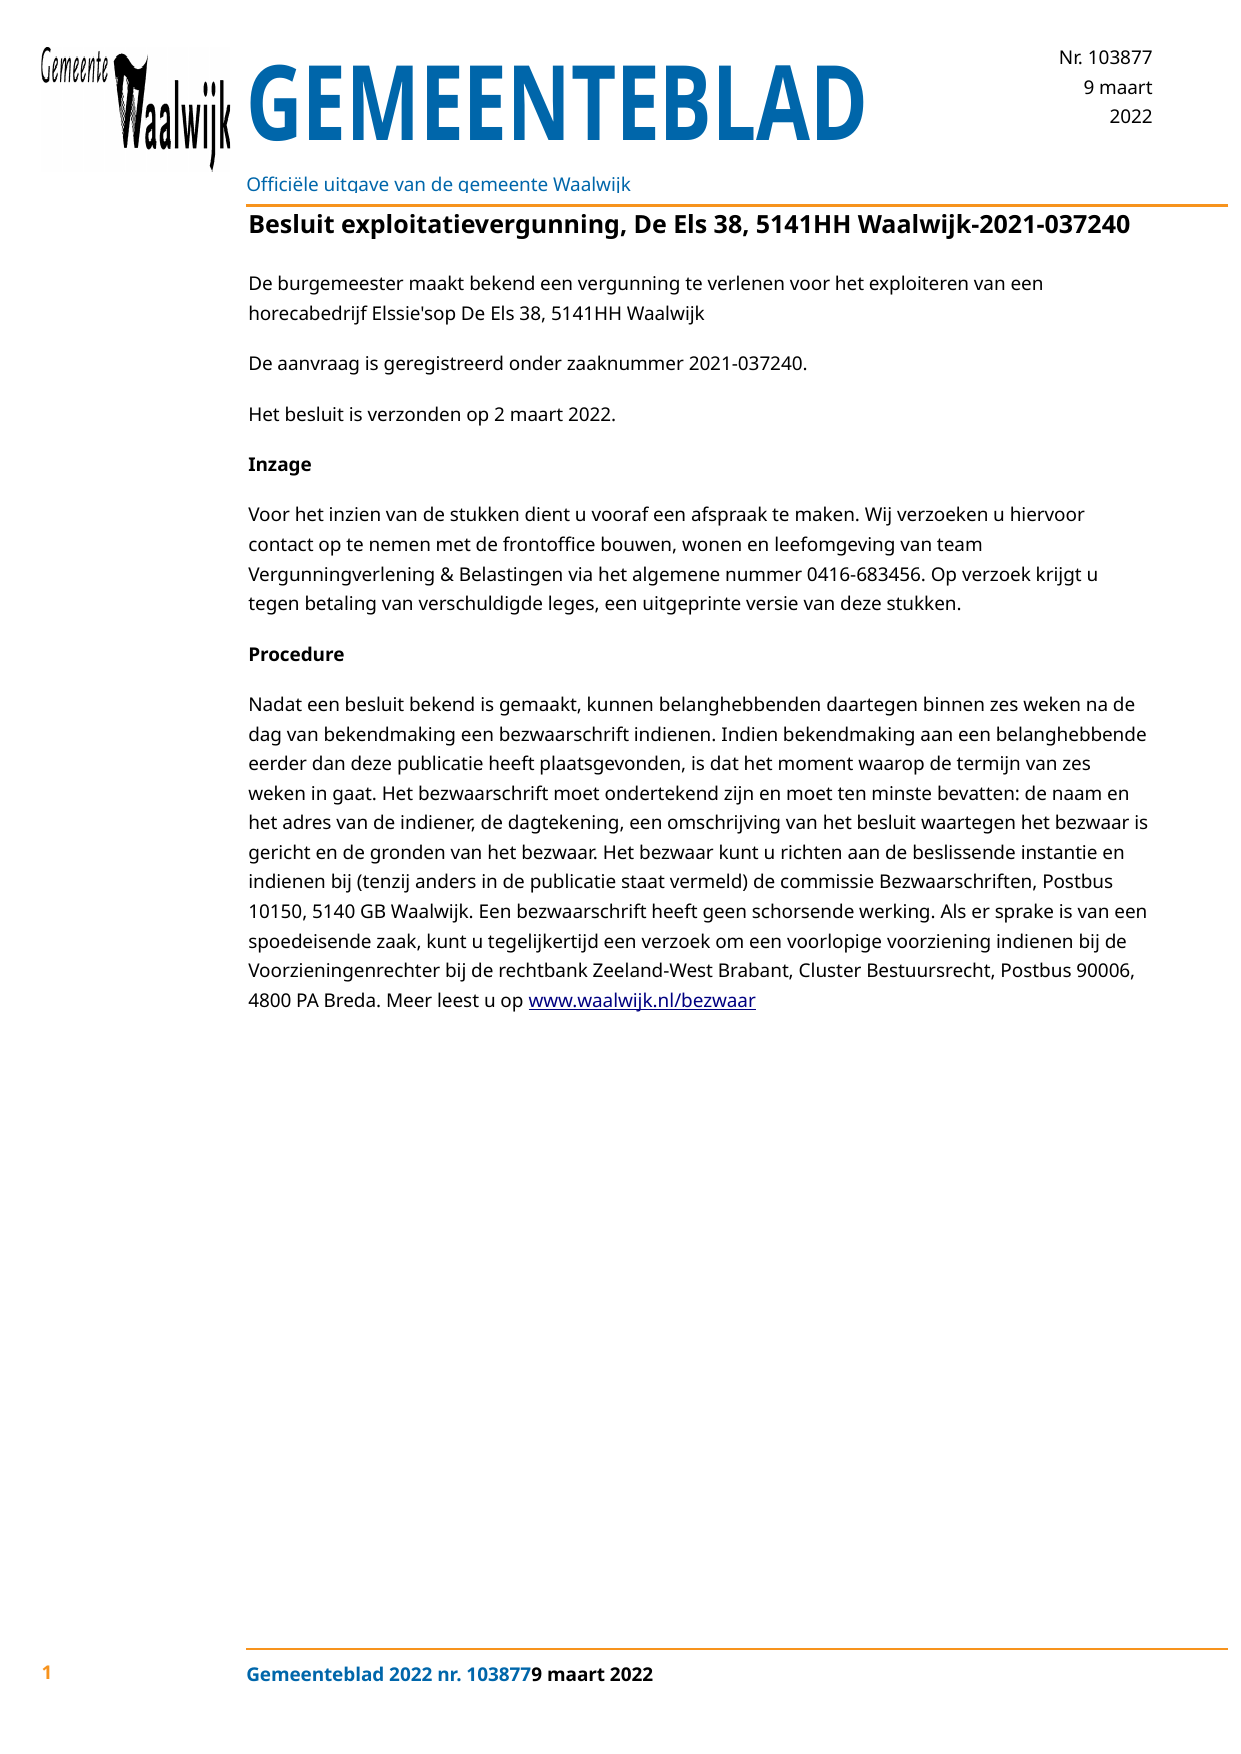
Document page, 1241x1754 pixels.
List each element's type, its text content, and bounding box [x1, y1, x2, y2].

text Besluit exploitatievergunning, De Els 38, 5141HH Waalwijk-2021-037240 [248, 207, 1152, 241]
text Inzage [248, 451, 1152, 477]
text Voor het inzien van de stukken dient u vooraf een afspraak te maken. Wij verzoeken u hiervoor contact op te nemen met de frontoffice bouwen, wonen en leefomgeving van team Vergunningverlening & Belastingen via het algemene nummer 0416-683456. Op verzoek krijgt u tegen betaling van verschuldigde leges, een uitgeprinte versie van deze stukken. [248, 502, 1152, 616]
picture [41, 47, 231, 172]
text De burgemeester maakt bekend een vergunning te verlenen voor het exploiteren van een horecabedrijf Elssie'sop De Els 38, 5141HH Waalwijk [248, 270, 1152, 326]
text Het besluit is verzonden op 2 maart 2022. [248, 401, 1152, 426]
text Procedure [248, 641, 1152, 666]
text De aanvraag is geregistreerd onder zaaknummer 2021-037240. [248, 350, 1152, 376]
text Nadat een besluit bekend is gemaakt, kunnen belanghebbenden daartegen binnen zes weken na de dag van bekendmaking een bezwaarschrift indienen. Indien bekendmaking aan een belanghebbende eerder dan deze publicatie heeft plaatsgevonden, is dat het moment waarop de termijn van zes weken in gaat. Het bezwaarschrift moet ondertekend zijn en moet ten minste bevatten: de naam en het adres van de indiener, de dagtekening, een omschrijving van het besluit waartegen het bezwaar is gericht en de gronden van het bezwaar. Het bezwaar kunt u richten aan de beslissende instantie en indienen bij (tenzij anders in de publicatie staat vermeld) de commissie Bezwaarschriften, Postbus 10150, 5140 GB Waalwijk. Een bezwaarschrift heeft geen schorsende werking. Als er sprake is van een spoedeisende zaak, kunt u tegelijkertijd een verzoek om een voorlopige voorziening indienen bij de Voorzieningenrechter bij de rechtbank Zeeland-West Brabant, Cluster Bestuursrecht, Postbus 90006, 4800 PA Breda. Meer leest u op www.waalwijk.nl/bezwaar [248, 691, 1152, 1013]
